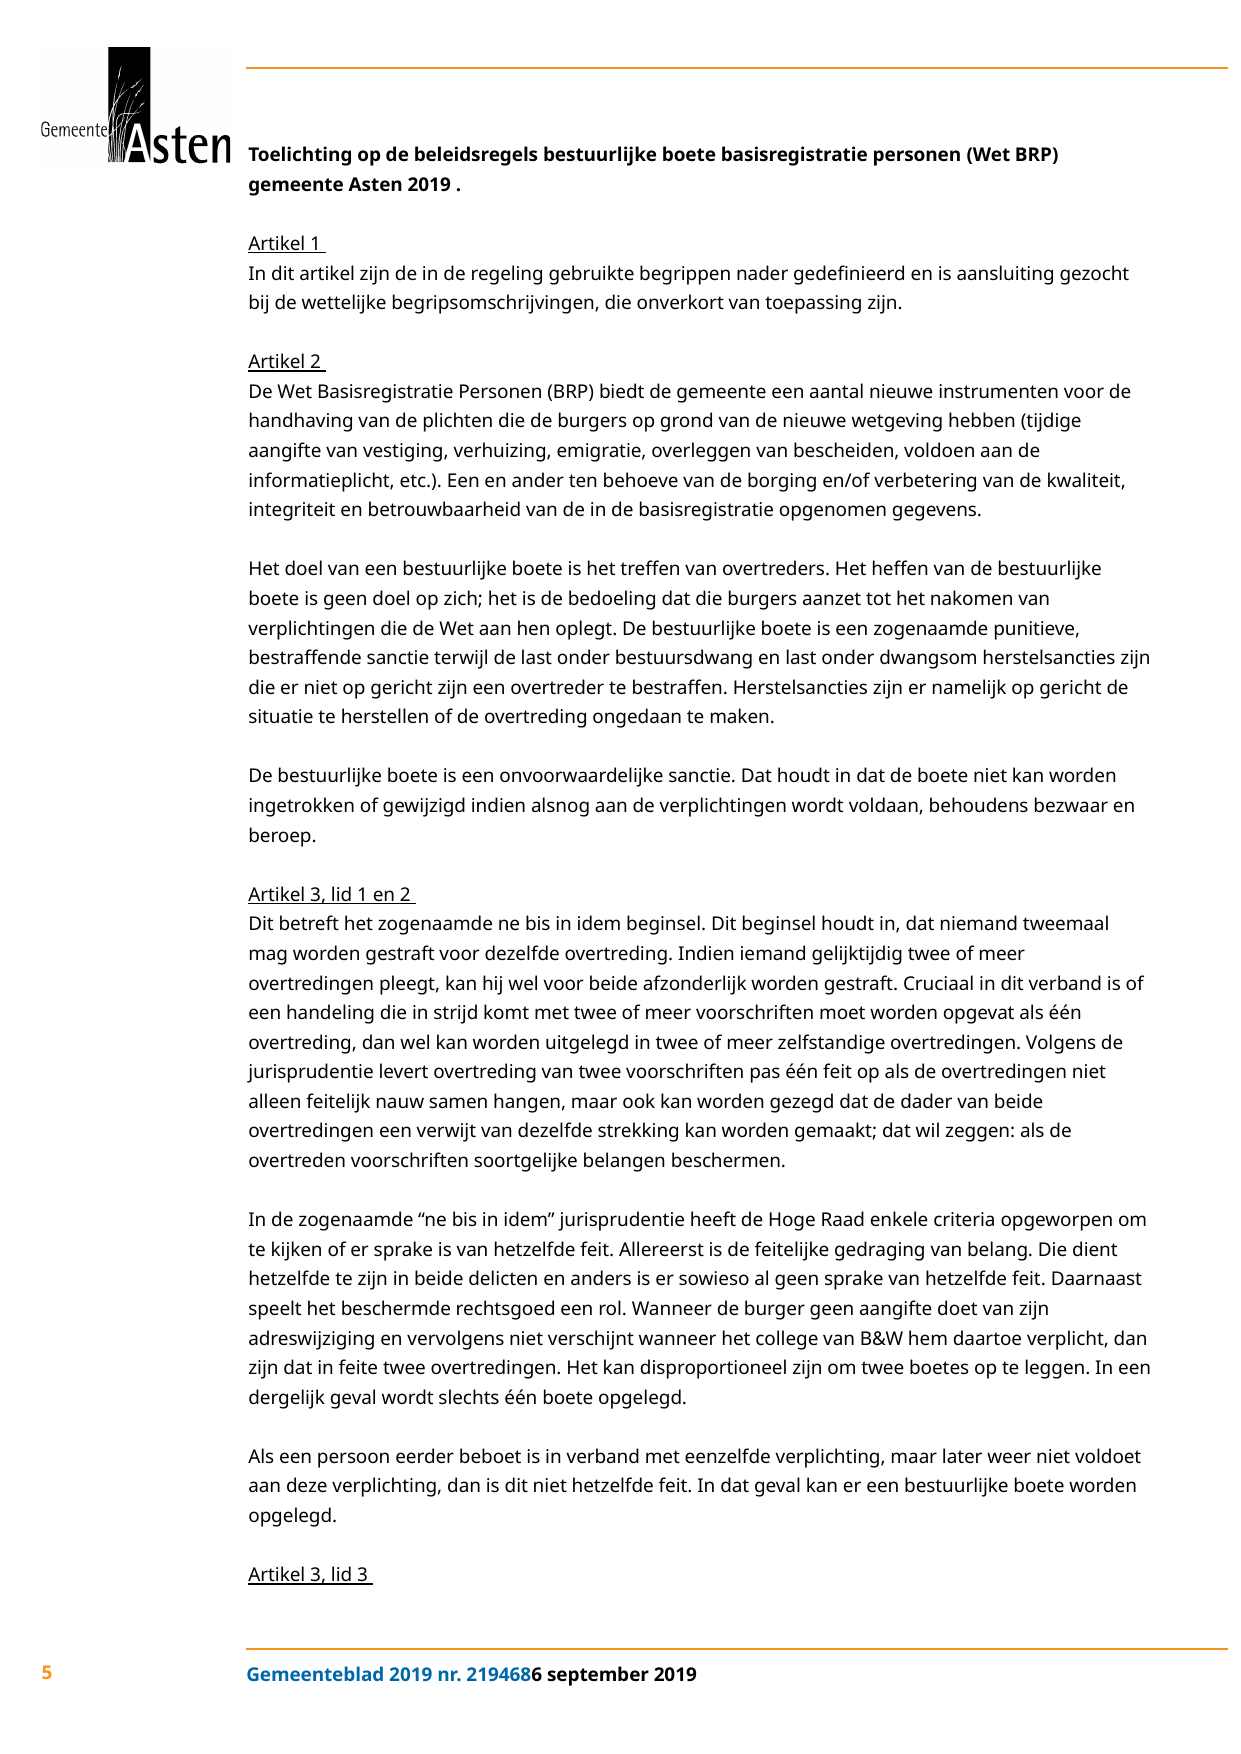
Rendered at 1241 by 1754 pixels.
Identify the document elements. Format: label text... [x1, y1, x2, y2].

text Toelichting op de beleidsregels bestuurlijke boete basisregistratie personen (Wet BRP) gemeente Asten 2019 . [248, 141, 1152, 197]
text De bestuurlijke boete is een onvoorwaardelijke sanctie. Dat houdt in dat de boete niet kan worden ingetrokken of gewijzigd indien alsnog aan de verplichtingen wordt voldaan, behoudens bezwaar en beroep. [248, 763, 1152, 848]
text Het doel van een bestuurlijke boete is het treffen van overtreders. Het heffen van de bestuurlijke boete is geen doel op zich; het is de bedoeling dat die burgers aanzet tot het nakomen van verplichtingen die de Wet aan hen oplegt. De bestuurlijke boete is een zogenaamde punitieve, bestraffende sanctie terwijl de last onder bestuursdwang en last onder dwangsom herstelsancties zijn die er niet op gericht zijn een overtreder te bestraffen. Herstelsancties zijn er namelijk op gericht de situatie te herstellen of de overtreding ongedaan te maken. [248, 556, 1152, 729]
text In dit artikel zijn de in de regeling gebruikte begrippen nader gedefinieerd en is aansluiting gezocht bij de wettelijke begripsomschrijvingen, die onverkort van toepassing zijn. [248, 260, 1152, 315]
text Artikel 2 [248, 348, 1152, 374]
picture [41, 47, 231, 172]
text Dit betreft het zogenaamde ne bis in idem beginsel. Dit beginsel houdt in, dat niemand tweemaal mag worden gestraft voor dezelfde overtreding. Indien iemand gelijktijdig twee of meer overtredingen pleegt, kan hij wel voor beide afzonderlijk worden gestraft. Cruciaal in dit verband is of een handeling die in strijd komt met twee of meer voorschriften moet worden opgevat als één overtreding, dan wel kan worden uitgelegd in twee of meer zelfstandige overtredingen. Volgens de jurisprudentie levert overtreding van twee voorschriften pas één feit op als de overtredingen niet alleen feitelijk nauw samen hangen, maar ook kan worden gezegd dat de dader van beide overtredingen een verwijt van dezelfde strekking kan worden gemaakt; dat wil zeggen: als de overtreden voorschriften soortgelijke belangen beschermen. [248, 911, 1152, 1173]
text Artikel 1 [248, 230, 1152, 256]
text In de zogenaamde “ne bis in idem” jurisprudentie heeft de Hoge Raad enkele criteria opgeworpen om te kijken of er sprake is van hetzelfde feit. Allereerst is de feitelijke gedraging van belang. Die dient hetzelfde te zijn in beide delicten en anders is er sowieso al geen sprake van hetzelfde feit. Daarnaast speelt het beschermde rechtsgoed een rol. Wanneer de burger geen aangifte doet van zijn adreswijziging en vervolgens niet verschijnt wanneer het college van B&W hem daartoe verplicht, dan zijn dat in feite twee overtredingen. Het kan disproportioneel zijn om twee boetes op te leggen. In een dergelijk geval wordt slechts één boete opgelegd. [248, 1206, 1152, 1410]
text Artikel 3, lid 1 en 2 [248, 881, 1152, 907]
text De Wet Basisregistratie Personen (BRP) biedt de gemeente een aantal nieuwe instrumenten voor de handhaving van de plichten die de burgers op grond van de nieuwe wetgeving hebben (tijdige aangifte van vestiging, verhuizing, emigratie, overleggen van bescheiden, voldoen aan de informatieplicht, etc.). Een en ander ten behoeve van de borging en/of verbetering van de kwaliteit, integriteit en betrouwbaarheid van de in de basisregistratie opgenomen gegevens. [248, 378, 1152, 522]
text Als een persoon eerder beboet is in verband met eenzelfde verplichting, maar later weer niet voldoet aan deze verplichting, dan is dit niet hetzelfde feit. In dat geval kan er een bestuurlijke boete worden opgelegd. [248, 1443, 1152, 1528]
text Artikel 3, lid 3 [248, 1561, 1152, 1587]
